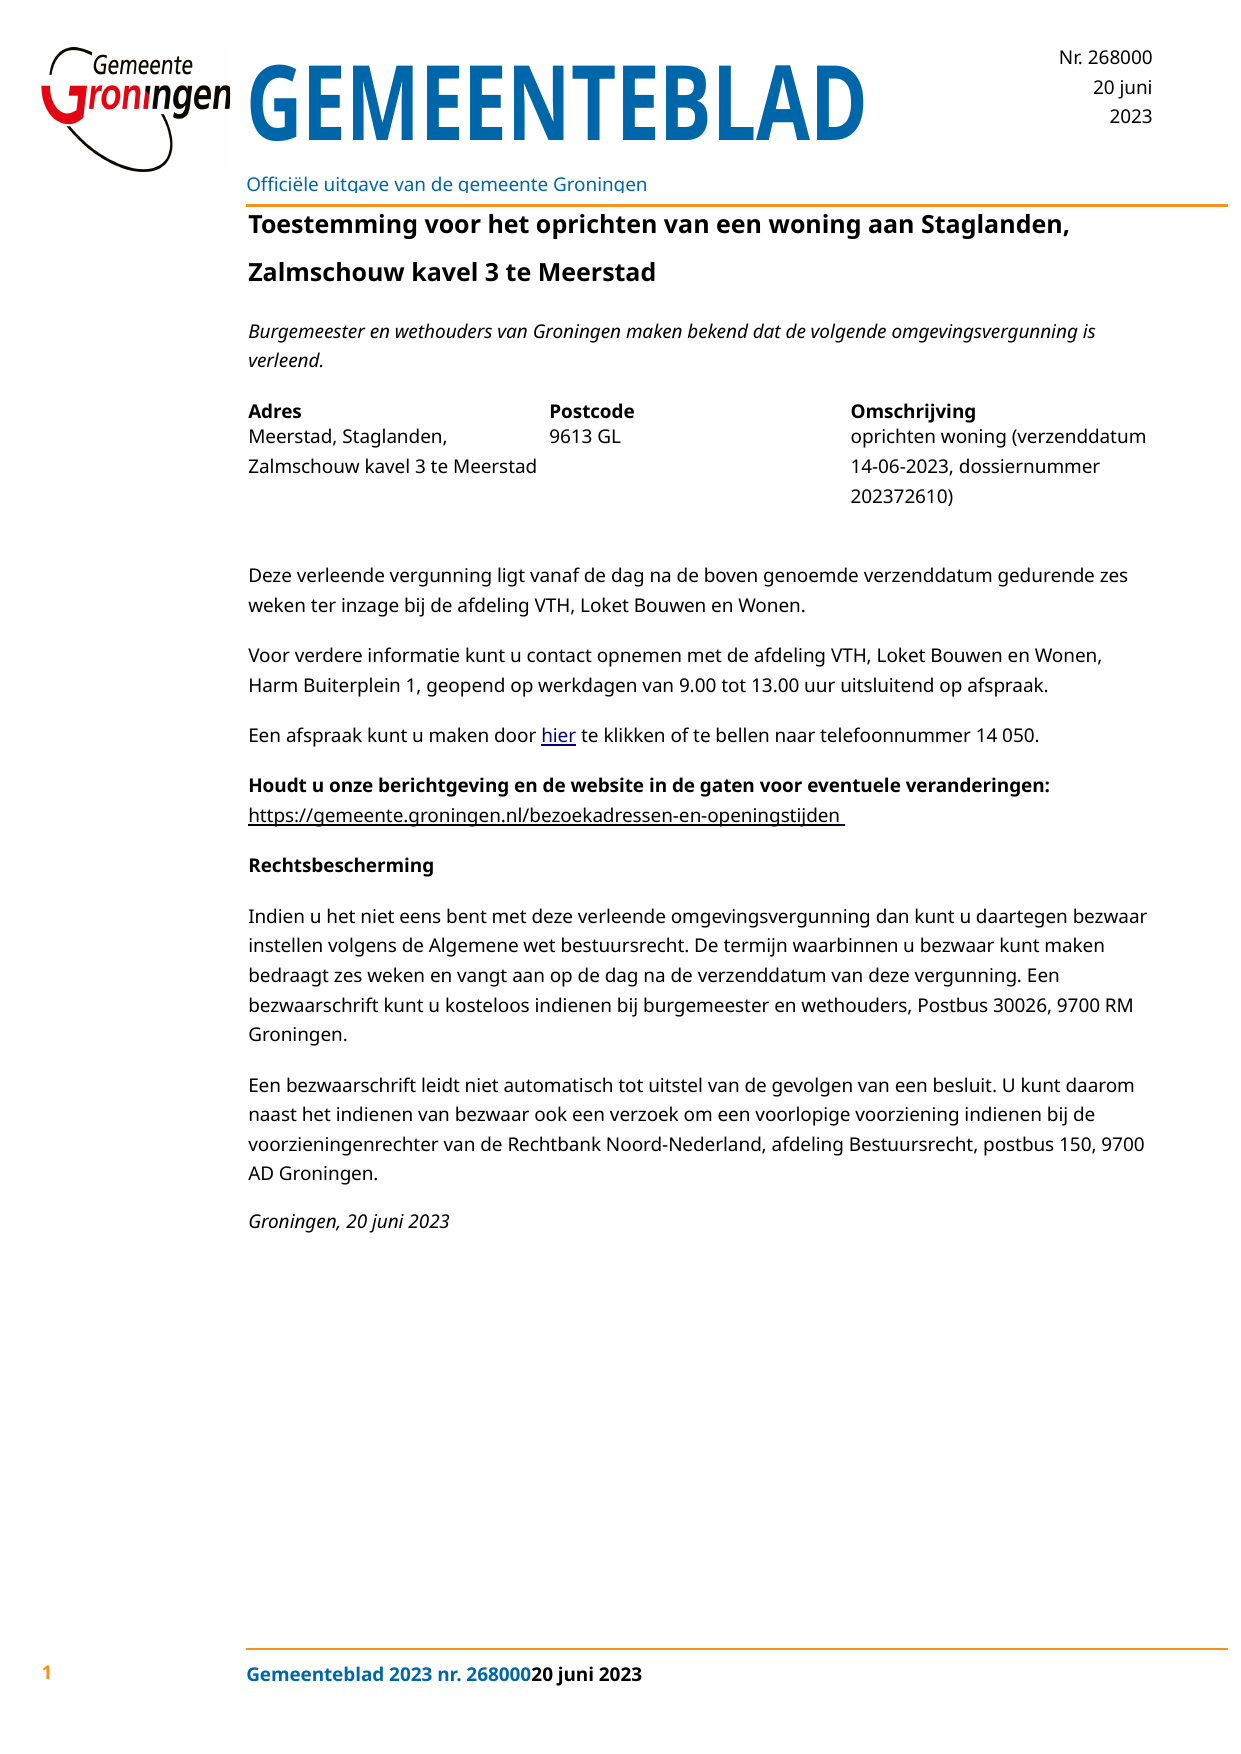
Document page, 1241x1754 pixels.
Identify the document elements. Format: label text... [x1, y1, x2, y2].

table_header Omschrijving [850, 398, 1152, 424]
text Een afspraak kunt u maken door hier te klikken of te bellen naar telefoonnummer 14 050. [248, 722, 1152, 748]
table_header Adres [248, 398, 549, 424]
table_cell 9613 GL [549, 424, 850, 509]
text Burgemeester en wethouders van Groningen maken bekend dat de volgende omgevingsvergunning is verleend. [248, 318, 1152, 373]
text Groningen, 20 juni 2023 [248, 1208, 1152, 1234]
text Een bezwaarschrift leidt niet automatisch tot uitstel van de gevolgen van een besluit. U kunt daarom naast het indienen van bezwaar ook een verzoek om een voorlopige voorziening indienen bij de voorzieningenrechter van de Rechtbank Noord-Nederland, afdeling Bestuursrecht, postbus 150, 9700 AD Groningen. [248, 1072, 1152, 1186]
text Deze verleende vergunning ligt vanaf de dag na de boven genoemde verzenddatum gedurende zes weken ter inzage bij de afdeling VTH, Loket Bouwen en Wonen. [248, 562, 1152, 618]
table_header Postcode [549, 398, 850, 424]
picture [41, 47, 231, 172]
text Voor verdere informatie kunt u contact opnemen met de afdeling VTH, Loket Bouwen en Wonen, Harm Buiterplein 1, geopend op werkdagen van 9.00 tot 13.00 uur uitsluitend op afspraak. [248, 642, 1152, 698]
text Toestemming voor het oprichten van een woning aan Staglanden, Zalmschouw kavel 3 te Meerstad [248, 207, 1152, 288]
table_cell oprichten woning (verzenddatum 14-06-2023, dossiernummer 202372610) [850, 424, 1152, 509]
text Indien u het niet eens bent met deze verleende omgevingsvergunning dan kunt u daartegen bezwaar instellen volgens de Algemene wet bestuursrecht. De termijn waarbinnen u bezwaar kunt maken bedraagt zes weken en vangt aan op de dag na de verzenddatum van deze vergunning. Een bezwaarschrift kunt u kosteloos indienen bij burgemeester en wethouders, Postbus 30026, 9700 RM Groningen. [248, 903, 1152, 1047]
text Houdt u onze berichtgeving en de website in de gaten voor eventuele veranderingen: https://gemeente.groningen.nl/bezoekadressen-en-openingstijden [248, 773, 1152, 828]
text Rechtsbescherming [248, 853, 1152, 878]
table_cell Meerstad, Staglanden, Zalmschouw kavel 3 te Meerstad [248, 424, 549, 509]
